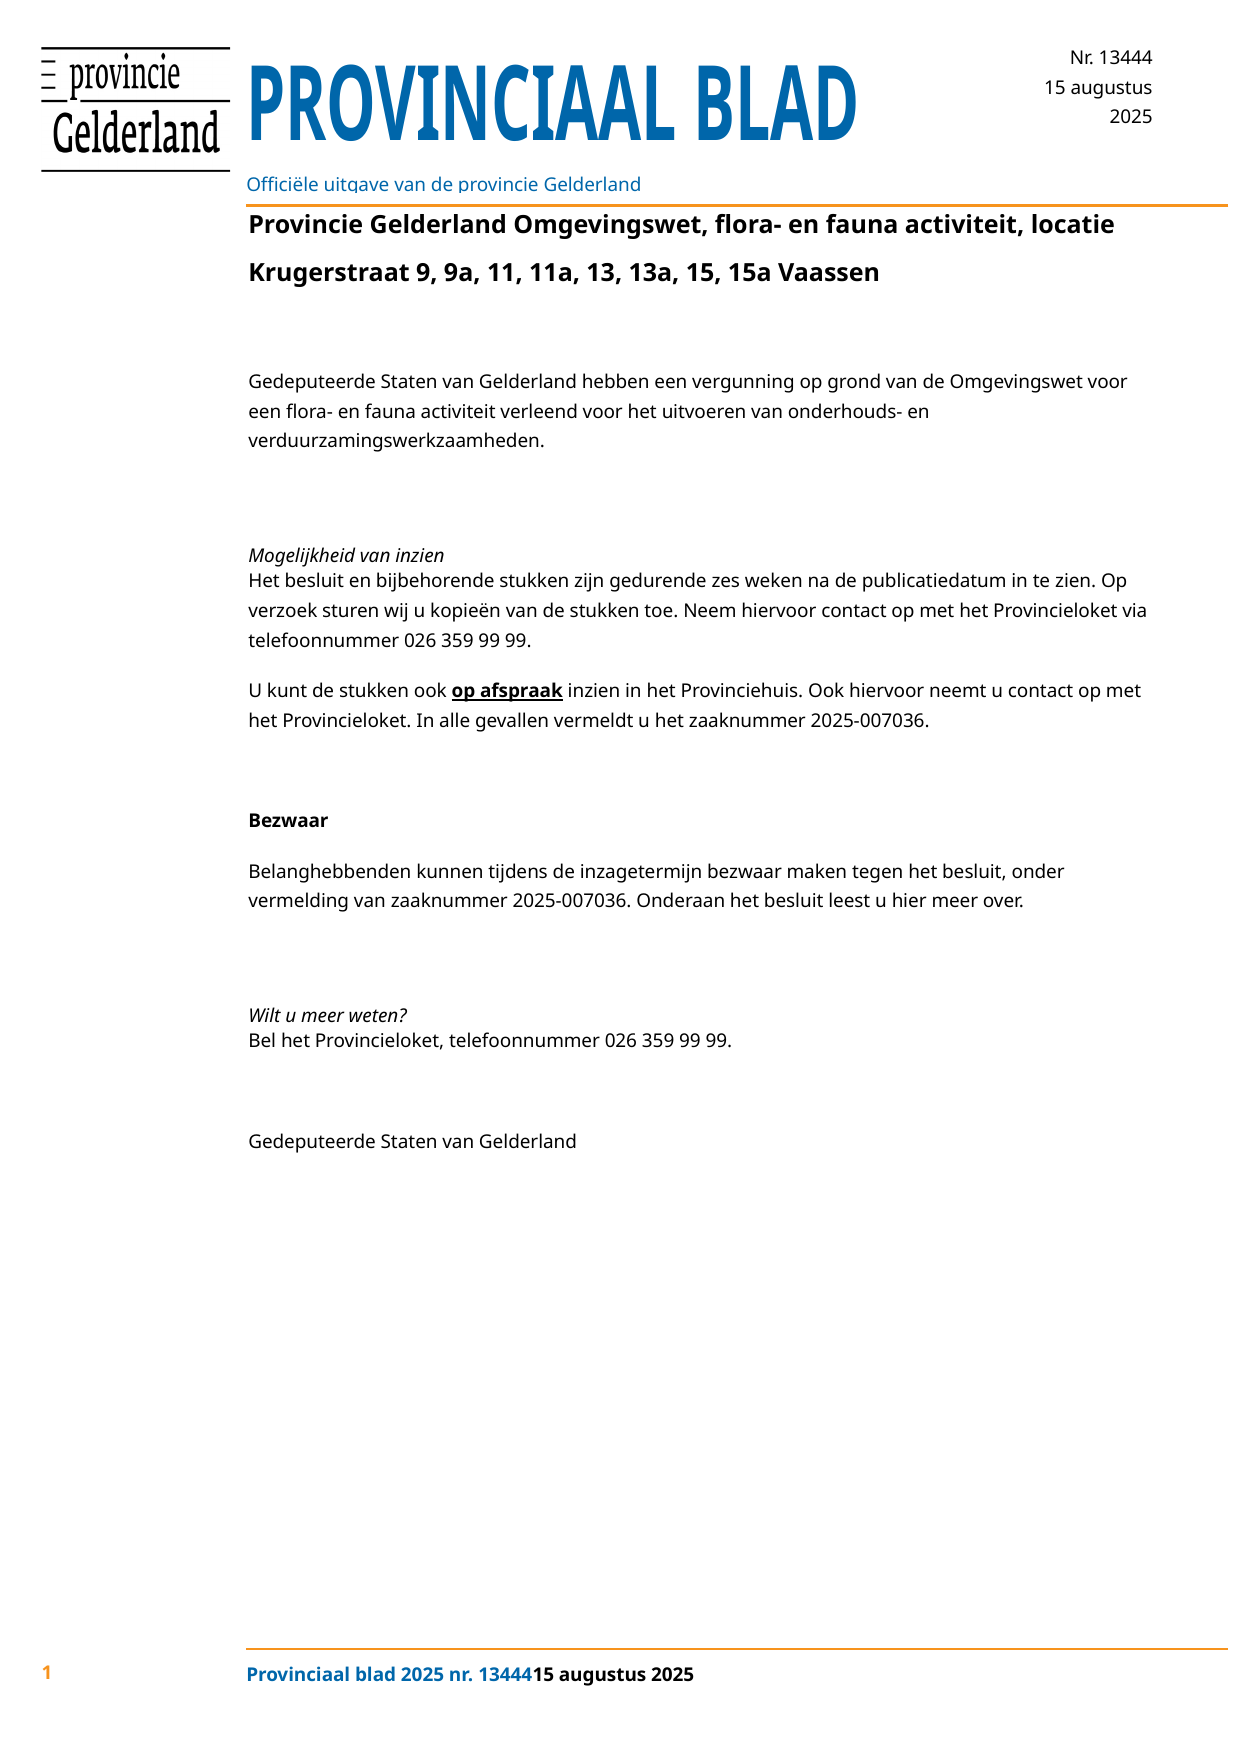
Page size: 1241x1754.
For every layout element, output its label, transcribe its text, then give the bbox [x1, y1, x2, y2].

text Wilt u meer weten? [248, 1002, 1152, 1028]
text Belanghebbenden kunnen tijdens de inzagetermijn bezwaar maken tegen het besluit, onder vermelding van zaaknummer 2025-007036. Onderaan het besluit leest u hier meer over. [248, 858, 1152, 913]
text Bezwaar [248, 808, 1152, 833]
text Het besluit en bijbehorende stukken zijn gedurende zes weken na de publicatiedatum in te zien. Op verzoek sturen wij u kopieën van de stukken toe. Neem hiervoor contact op met het Provincieloket via telefoonnummer 026 359 99 99. [248, 568, 1152, 652]
text Provincie Gelderland Omgevingswet, flora- en fauna activiteit, locatie Krugerstraat 9, 9a, 11, 11a, 13, 13a, 15, 15a Vaassen [248, 207, 1152, 288]
picture [41, 47, 231, 172]
text U kunt de stukken ook op afspraak inzien in het Provinciehuis. Ook hiervoor neemt u contact op met het Provincieloket. In alle gevallen vermeldt u het zaaknummer 2025-007036. [248, 677, 1152, 732]
text Gedeputeerde Staten van Gelderland [248, 1128, 1152, 1154]
text Gedeputeerde Staten van Gelderland hebben een vergunning op grond van de Omgevingswet voor een flora- en fauna activiteit verleend voor het uitvoeren van onderhouds- en verduurzamingswerkzaamheden. [248, 368, 1152, 453]
text Bel het Provincieloket, telefoonnummer 026 359 99 99. [248, 1028, 1152, 1053]
text Mogelijkheid van inzien [248, 542, 1152, 568]
